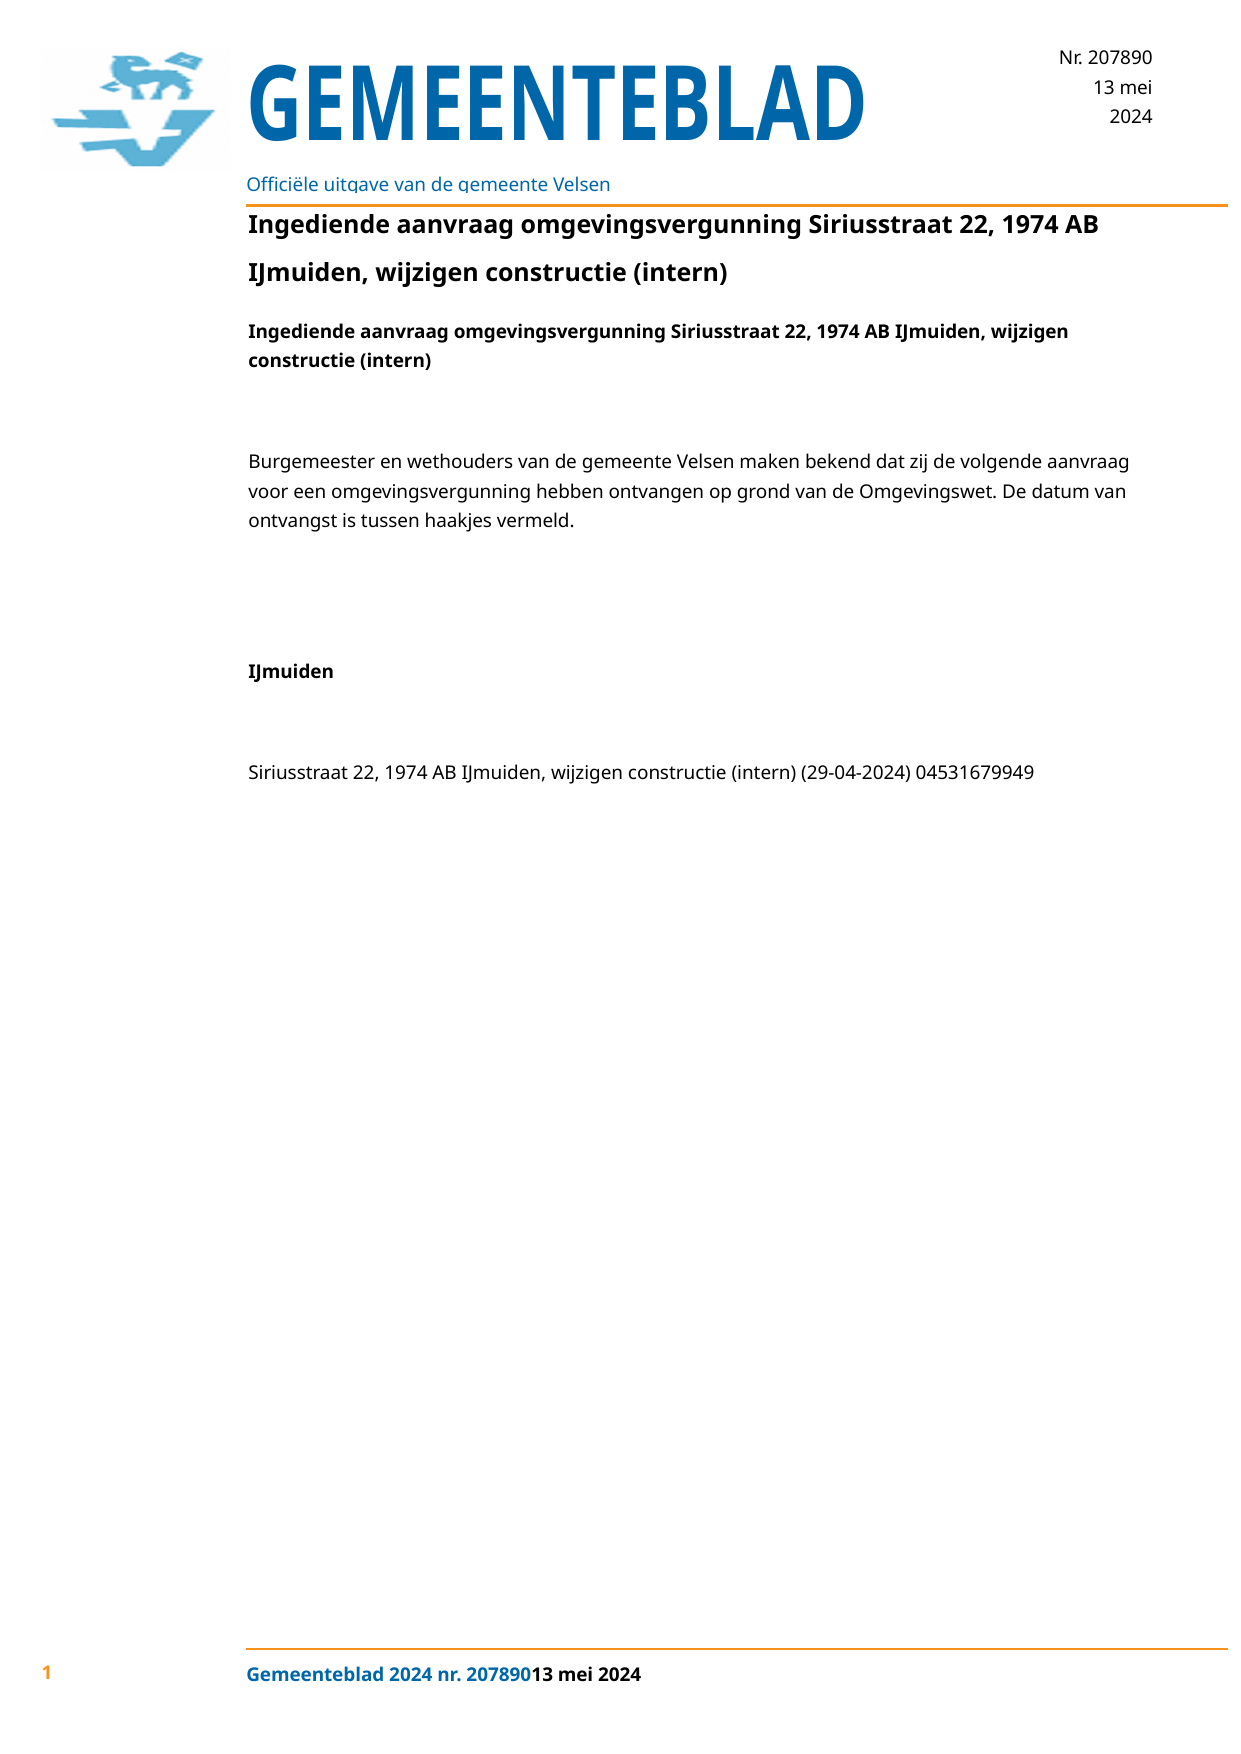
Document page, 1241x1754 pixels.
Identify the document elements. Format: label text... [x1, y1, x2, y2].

text Ingediende aanvraag omgevingsvergunning Siriusstraat 22, 1974 AB IJmuiden, wijzigen constructie (intern) [248, 318, 1152, 373]
text Burgemeester en wethouders van de gemeente Velsen maken bekend dat zij de volgende aanvraag voor een omgevingsvergunning hebben ontvangen op grond van de Omgevingswet. De datum van ontvangst is tussen haakjes vermeld. [248, 448, 1152, 533]
picture [41, 47, 231, 172]
text IJmuiden [248, 659, 1152, 684]
text Ingediende aanvraag omgevingsvergunning Siriusstraat 22, 1974 AB IJmuiden, wijzigen constructie (intern) [248, 207, 1152, 288]
text Siriusstraat 22, 1974 AB IJmuiden, wijzigen constructie (intern) (29-04-2024) 04531679949 [248, 759, 1152, 785]
